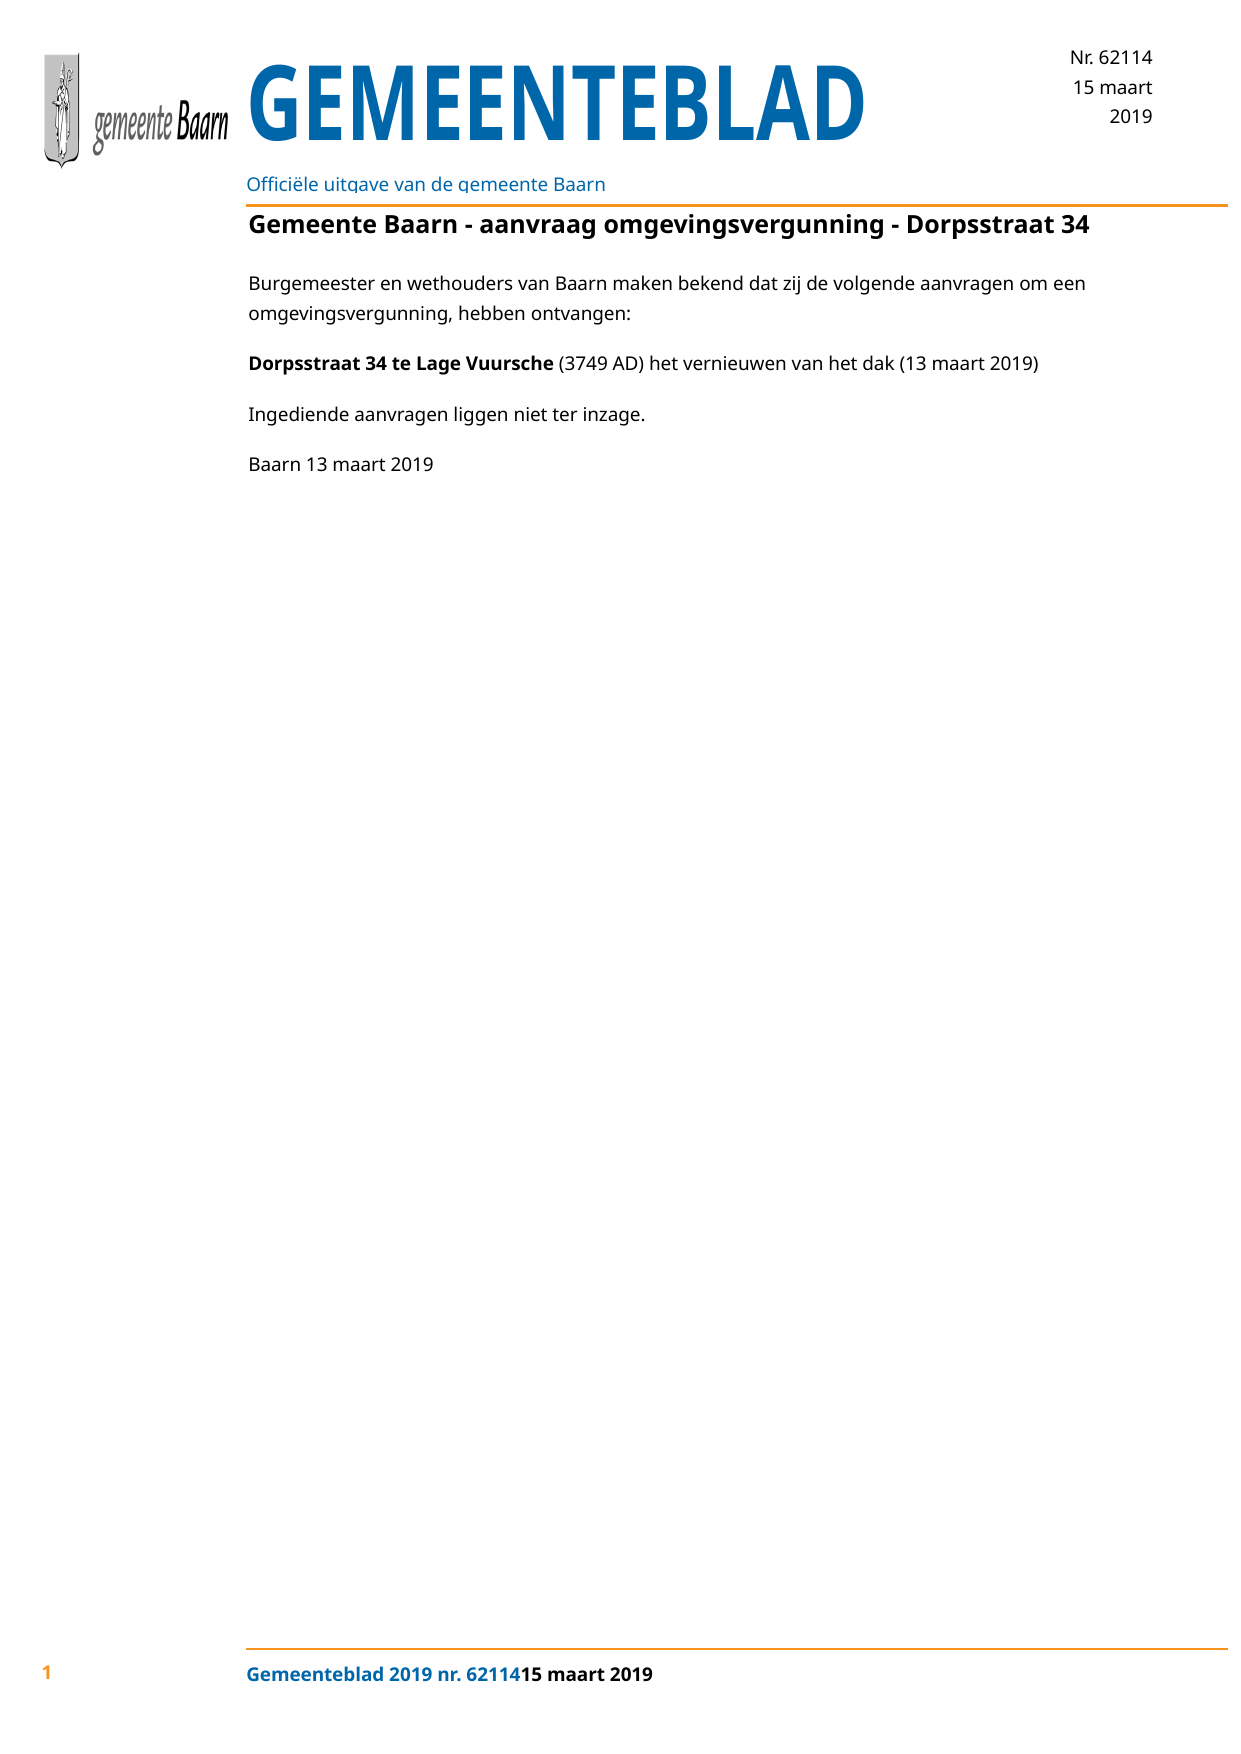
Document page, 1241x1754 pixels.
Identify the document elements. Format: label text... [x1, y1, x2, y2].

text Dorpsstraat 34 te Lage Vuursche (3749 AD) het vernieuwen van het dak (13 maart 2019) [248, 350, 1152, 376]
text Ingediende aanvragen liggen niet ter inzage. [248, 401, 1152, 426]
text Baarn 13 maart 2019 [248, 451, 1152, 477]
text Burgemeester en wethouders van Baarn maken bekend dat zij de volgende aanvragen om een omgevingsvergunning, hebben ontvangen: [248, 270, 1152, 326]
picture [41, 47, 231, 172]
text Gemeente Baarn - aanvraag omgevingsvergunning - Dorpsstraat 34 [248, 207, 1152, 241]
